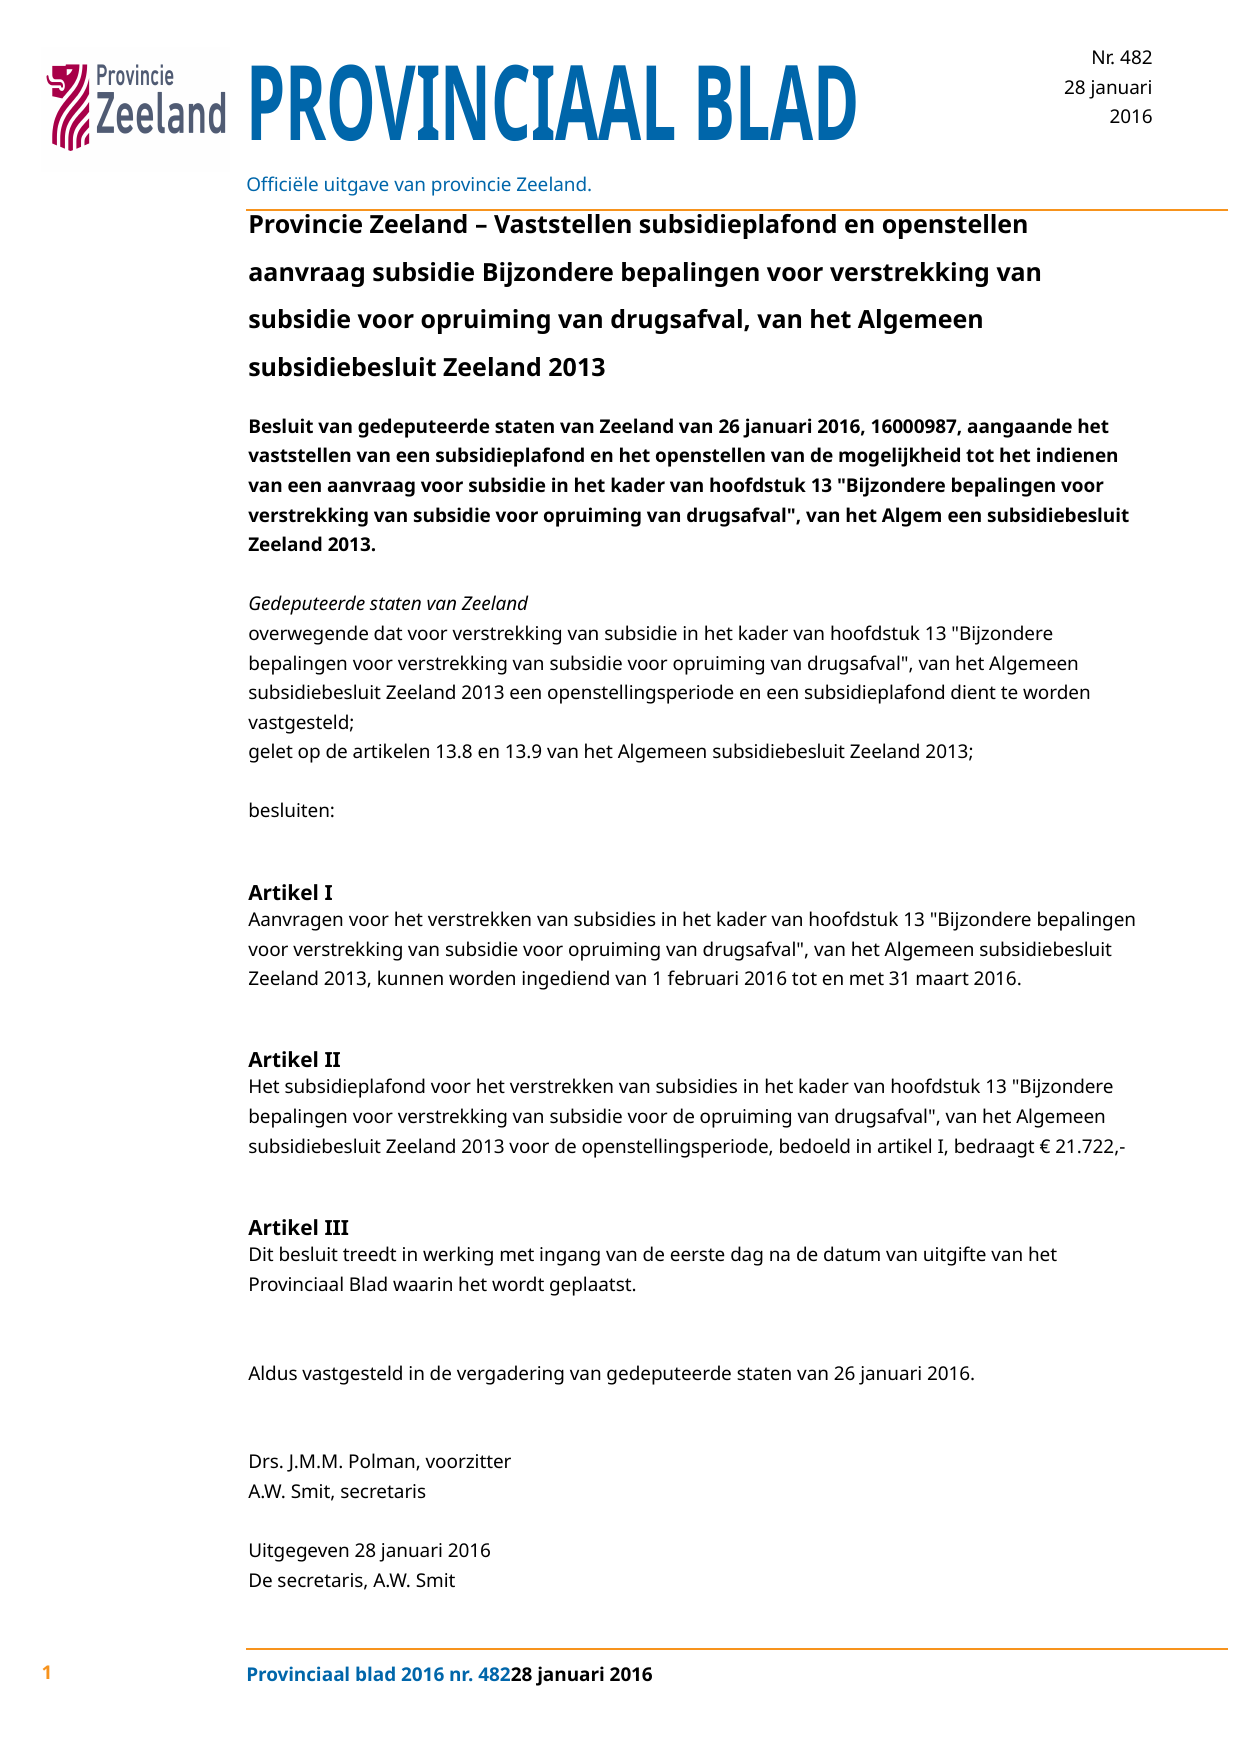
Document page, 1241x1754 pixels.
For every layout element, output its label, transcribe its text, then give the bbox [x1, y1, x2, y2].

text Aanvragen voor het verstrekken van subsidies in het kader van hoofdstuk 13 "Bijzondere bepalingen voor verstrekking van subsidie voor opruiming van drugsafval", van het Algemeen subsidiebesluit Zeeland 2013, kunnen worden ingediend van 1 februari 2016 tot en met 31 maart 2016. [248, 906, 1152, 991]
text Besluit van gedeputeerde staten van Zeeland van 26 januari 2016, 16000987, aangaande het vaststellen van een subsidieplafond en het openstellen van de mogelijkheid tot het indienen van een aanvraag voor subsidie in het kader van hoofdstuk 13 "Bijzondere bepalingen voor verstrekking van subsidie voor opruiming van drugsafval", van het Algem een subsidiebesluit Zeeland 2013. [248, 413, 1152, 557]
text A.W. Smit, secretaris [248, 1478, 1152, 1504]
text Gedeputeerde staten van Zeeland [248, 591, 1152, 616]
text gelet op de artikelen 13.8 en 13.9 van het Algemeen subsidiebesluit Zeeland 2013; [248, 738, 1152, 764]
text Drs. J.M.M. Polman, voorzitter [248, 1448, 1152, 1474]
text Dit besluit treedt in werking met ingang van de eerste dag na de datum van uitgifte van het Provinciaal Blad waarin het wordt geplaatst. [248, 1241, 1152, 1297]
text Artikel II [248, 1045, 1152, 1074]
text Uitgegeven 28 januari 2016 [248, 1537, 1152, 1563]
text overwegende dat voor verstrekking van subsidie in het kader van hoofdstuk 13 "Bijzondere bepalingen voor verstrekking van subsidie voor opruiming van drugsafval", van het Algemeen subsidiebesluit Zeeland 2013 een openstellingsperiode en een subsidieplafond dient te worden vastgesteld; [248, 620, 1152, 735]
text Aldus vastgesteld in de vergadering van gedeputeerde staten van 26 januari 2016. [248, 1360, 1152, 1385]
text Artikel I [248, 878, 1152, 906]
text besluiten: [248, 798, 1152, 823]
text Het subsidieplafond voor het verstrekken van subsidies in het kader van hoofdstuk 13 "Bijzondere bepalingen voor verstrekking van subsidie voor de opruiming van drugsafval", van het Algemeen subsidiebesluit Zeeland 2013 voor de openstellingsperiode, bedoeld in artikel I, bedraagt € 21.722,- [248, 1074, 1152, 1159]
picture [41, 47, 231, 172]
text De secretaris, A.W. Smit [248, 1567, 1152, 1592]
text Artikel III [248, 1213, 1152, 1241]
text Provincie Zeeland – Vaststellen subsidieplafond en openstellen aanvraag subsidie Bijzondere bepalingen voor verstrekking van subsidie voor opruiming van drugsafval, van het Algemeen subsidiebesluit Zeeland 2013 [248, 211, 1152, 384]
